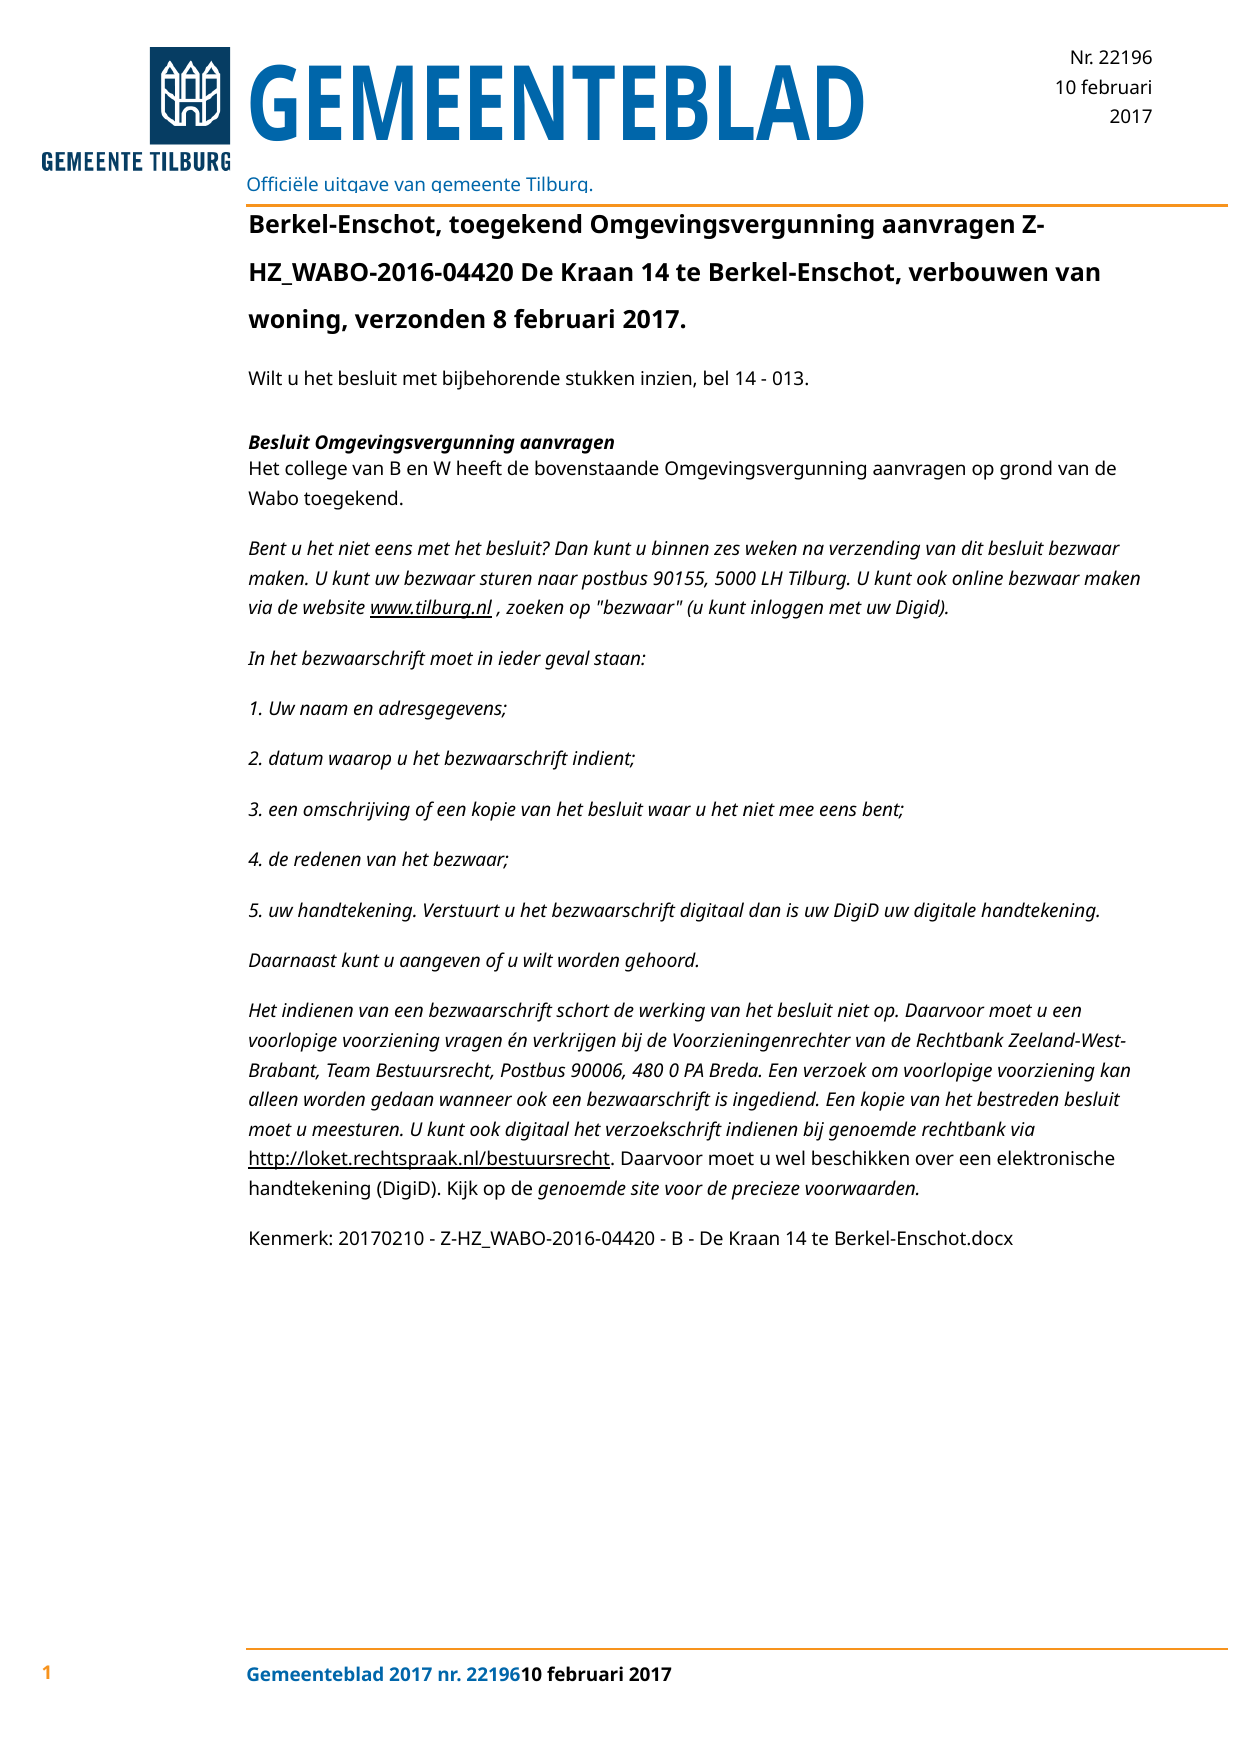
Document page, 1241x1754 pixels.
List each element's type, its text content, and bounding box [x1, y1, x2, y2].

text Bent u het niet eens met het besluit? Dan kunt u binnen zes weken na verzending van dit besluit bezwaar maken. U kunt uw bezwaar sturen naar postbus 90155, 5000 LH Tilburg. U kunt ook online bezwaar maken via de website www.tilburg.nl , zoeken op "bezwaar" (u kunt inloggen met uw Digid). [248, 535, 1152, 620]
text 1. Uw naam en adresgegevens; [248, 695, 1152, 721]
text 3. een omschrijving of een kopie van het besluit waar u het niet mee eens bent; [248, 796, 1152, 822]
text 2. datum waarop u het bezwaarschrift indient; [248, 746, 1152, 771]
text In het bezwaarschrift moet in ieder geval staan: [248, 645, 1152, 671]
picture [41, 47, 231, 172]
text Kenmerk: 20170210 - Z-HZ_WABO-2016-04420 - B - De Kraan 14 te Berkel-Enschot.docx [248, 1226, 1152, 1251]
text Het indienen van een bezwaarschrift schort de werking van het besluit niet op. Daarvoor moet u een voorlopige voorziening vragen én verkrijgen bij de Voorzieningenrechter van de Rechtbank Zeeland-West-Brabant, Team Bestuursrecht, Postbus 90006, 480 0 PA Breda. Een verzoek om voorlopige voorziening kan alleen worden gedaan wanneer ook een bezwaarschrift is ingediend. Een kopie van het bestreden besluit moet u meesturen. U kunt ook digitaal het verzoekschrift indienen bij genoemde rechtbank via http://loket.rechtspraak.nl/bestuursrecht. Daarvoor moet u wel beschikken over een elektronische handtekening (DigiD). Kijk op de genoemde site voor de precieze voorwaarden. [248, 998, 1152, 1201]
text 5. uw handtekening. Verstuurt u het bezwaarschrift digitaal dan is uw DigiD uw digitale handtekening. [248, 897, 1152, 923]
text Berkel-Enschot, toegekend Omgevingsvergunning aanvragen Z-HZ_WABO-2016-04420 De Kraan 14 te Berkel-Enschot, verbouwen van woning, verzonden 8 februari 2017. [248, 207, 1152, 336]
text 4. de redenen van het bezwaar; [248, 846, 1152, 872]
text Daarnaast kunt u aangeven of u wilt worden gehoord. [248, 947, 1152, 973]
text Het college van B en W heeft de bovenstaande Omgevingsvergunning aanvragen op grond van de Wabo toegekend. [248, 455, 1152, 511]
text Wilt u het besluit met bijbehorende stukken inzien, bel 14 - 013. [248, 366, 1152, 391]
text Besluit Omgevingsvergunning aanvragen [248, 429, 1152, 455]
